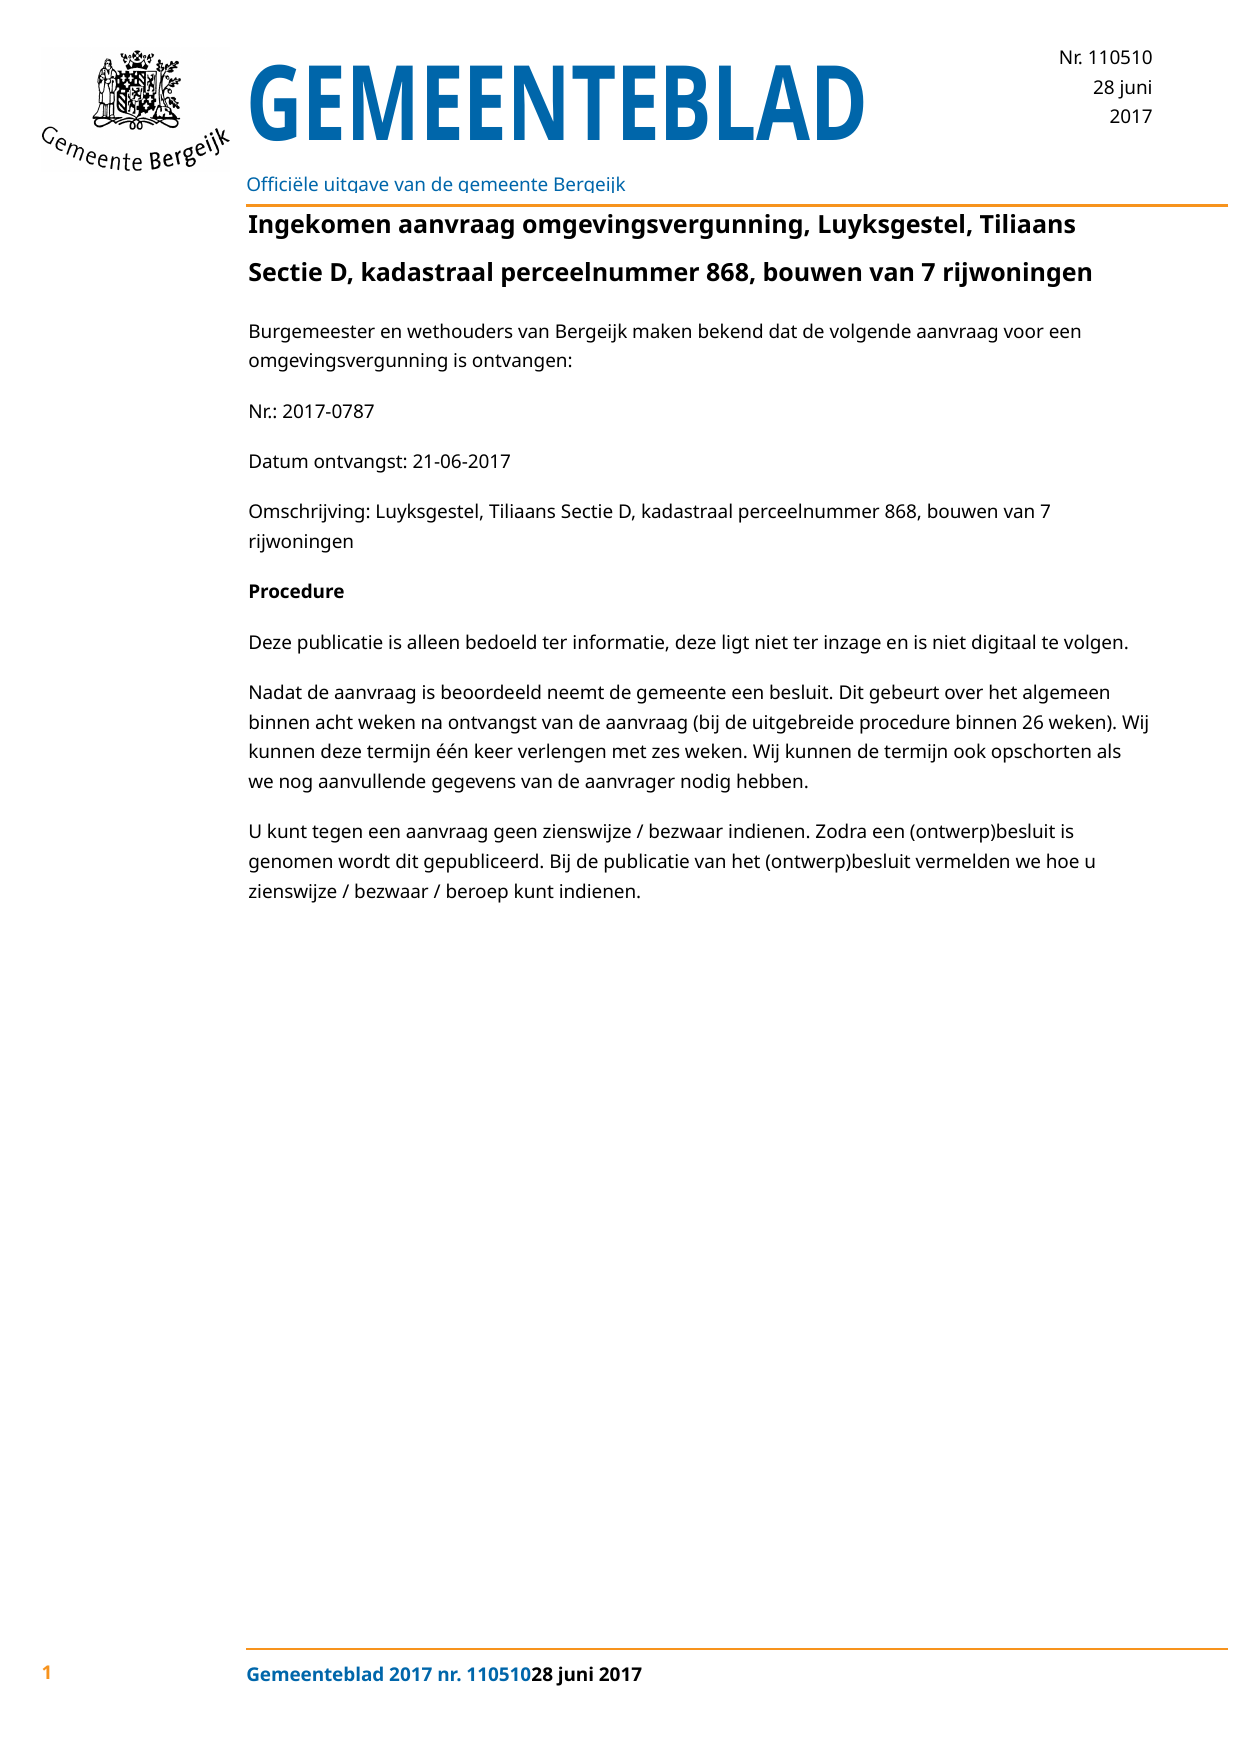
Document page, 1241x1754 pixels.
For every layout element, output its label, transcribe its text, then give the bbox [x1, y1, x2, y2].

text Datum ontvangst: 21-06-2017 [248, 448, 1152, 474]
text U kunt tegen een aanvraag geen zienswijze / bezwaar indienen. Zodra een (ontwerp)besluit is genomen wordt dit gepubliceerd. Bij de publicatie van het (ontwerp)besluit vermelden we hoe u zienswijze / bezwaar / beroep kunt indienen. [248, 819, 1152, 904]
text Burgemeester en wethouders van Bergeijk maken bekend dat de volgende aanvraag voor een omgevingsvergunning is ontvangen: [248, 318, 1152, 373]
text Ingekomen aanvraag omgevingsvergunning, Luyksgestel, Tiliaans Sectie D, kadastraal perceelnummer 868, bouwen van 7 rijwoningen [248, 207, 1152, 288]
text Deze publicatie is alleen bedoeld ter informatie, deze ligt niet ter inzage en is niet digitaal te volgen. [248, 629, 1152, 655]
text Nadat de aanvraag is beoordeeld neemt de gemeente een besluit. Dit gebeurt over het algemeen binnen acht weken na ontvangst van de aanvraag (bij de uitgebreide procedure binnen 26 weken). Wij kunnen deze termijn één keer verlengen met zes weken. Wij kunnen de termijn ook opschorten als we nog aanvullende gegevens van de aanvrager nodig hebben. [248, 679, 1152, 794]
picture [41, 47, 231, 172]
text Nr.: 2017-0787 [248, 398, 1152, 424]
text Procedure [248, 579, 1152, 604]
text Omschrijving: Luyksgestel, Tiliaans Sectie D, kadastraal perceelnummer 868, bouwen van 7 rijwoningen [248, 499, 1152, 554]
